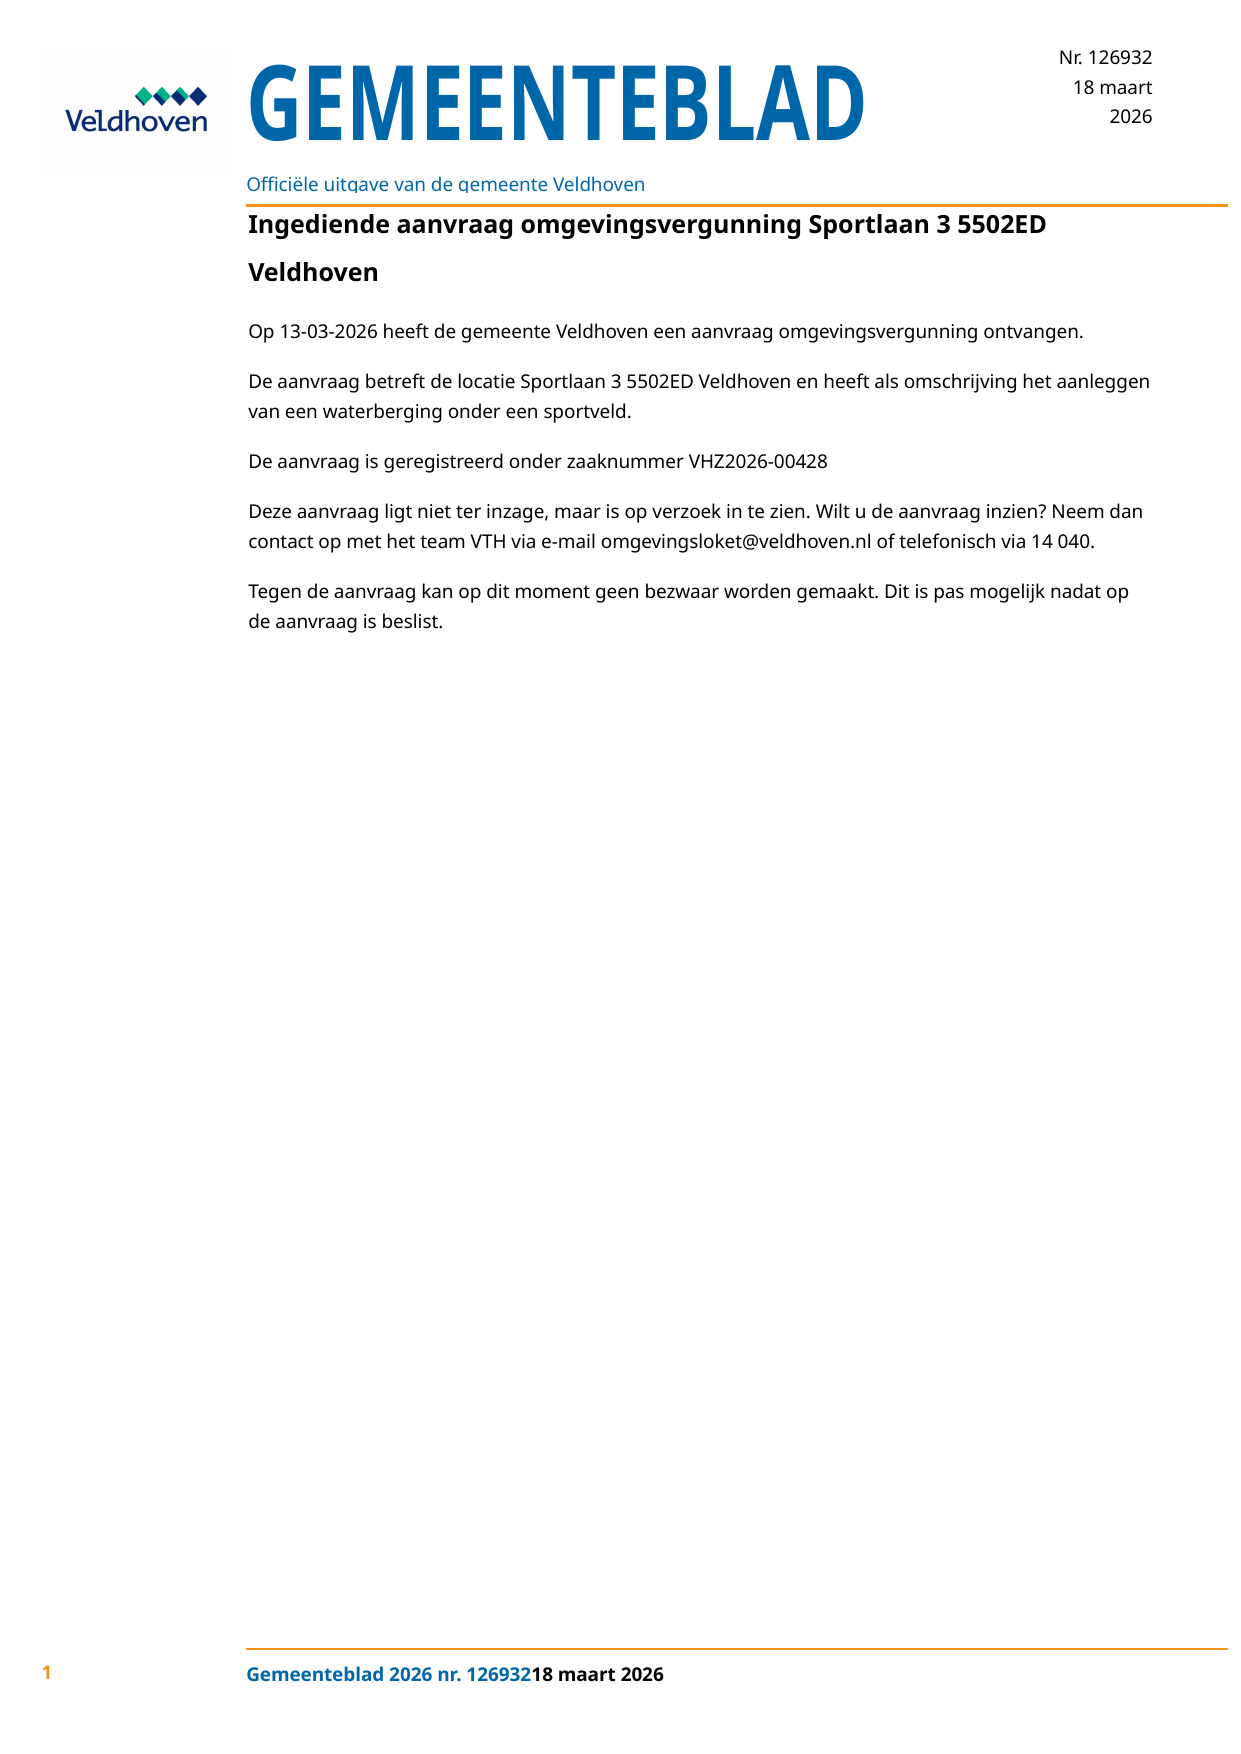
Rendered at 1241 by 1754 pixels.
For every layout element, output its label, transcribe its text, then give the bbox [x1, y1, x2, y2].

text De aanvraag betreft de locatie Sportlaan 3 5502ED Veldhoven en heeft als omschrijving het aanleggen van een waterberging onder een sportveld. [248, 368, 1152, 424]
text Ingediende aanvraag omgevingsvergunning Sportlaan 3 5502ED Veldhoven [248, 207, 1152, 288]
text De aanvraag is geregistreerd onder zaaknummer VHZ2026-00428 [248, 448, 1152, 474]
text Deze aanvraag ligt niet ter inzage, maar is op verzoek in te zien. Wilt u de aanvraag inzien? Neem dan contact op met het team VTH via e-mail omgevingsloket@veldhoven.nl of telefonisch via 14 040. [248, 499, 1152, 554]
picture [41, 47, 231, 172]
text Op 13-03-2026 heeft de gemeente Veldhoven een aanvraag omgevingsvergunning ontvangen. [248, 318, 1152, 344]
text Tegen de aanvraag kan op dit moment geen bezwaar worden gemaakt. Dit is pas mogelijk nadat op de aanvraag is beslist. [248, 579, 1152, 634]
